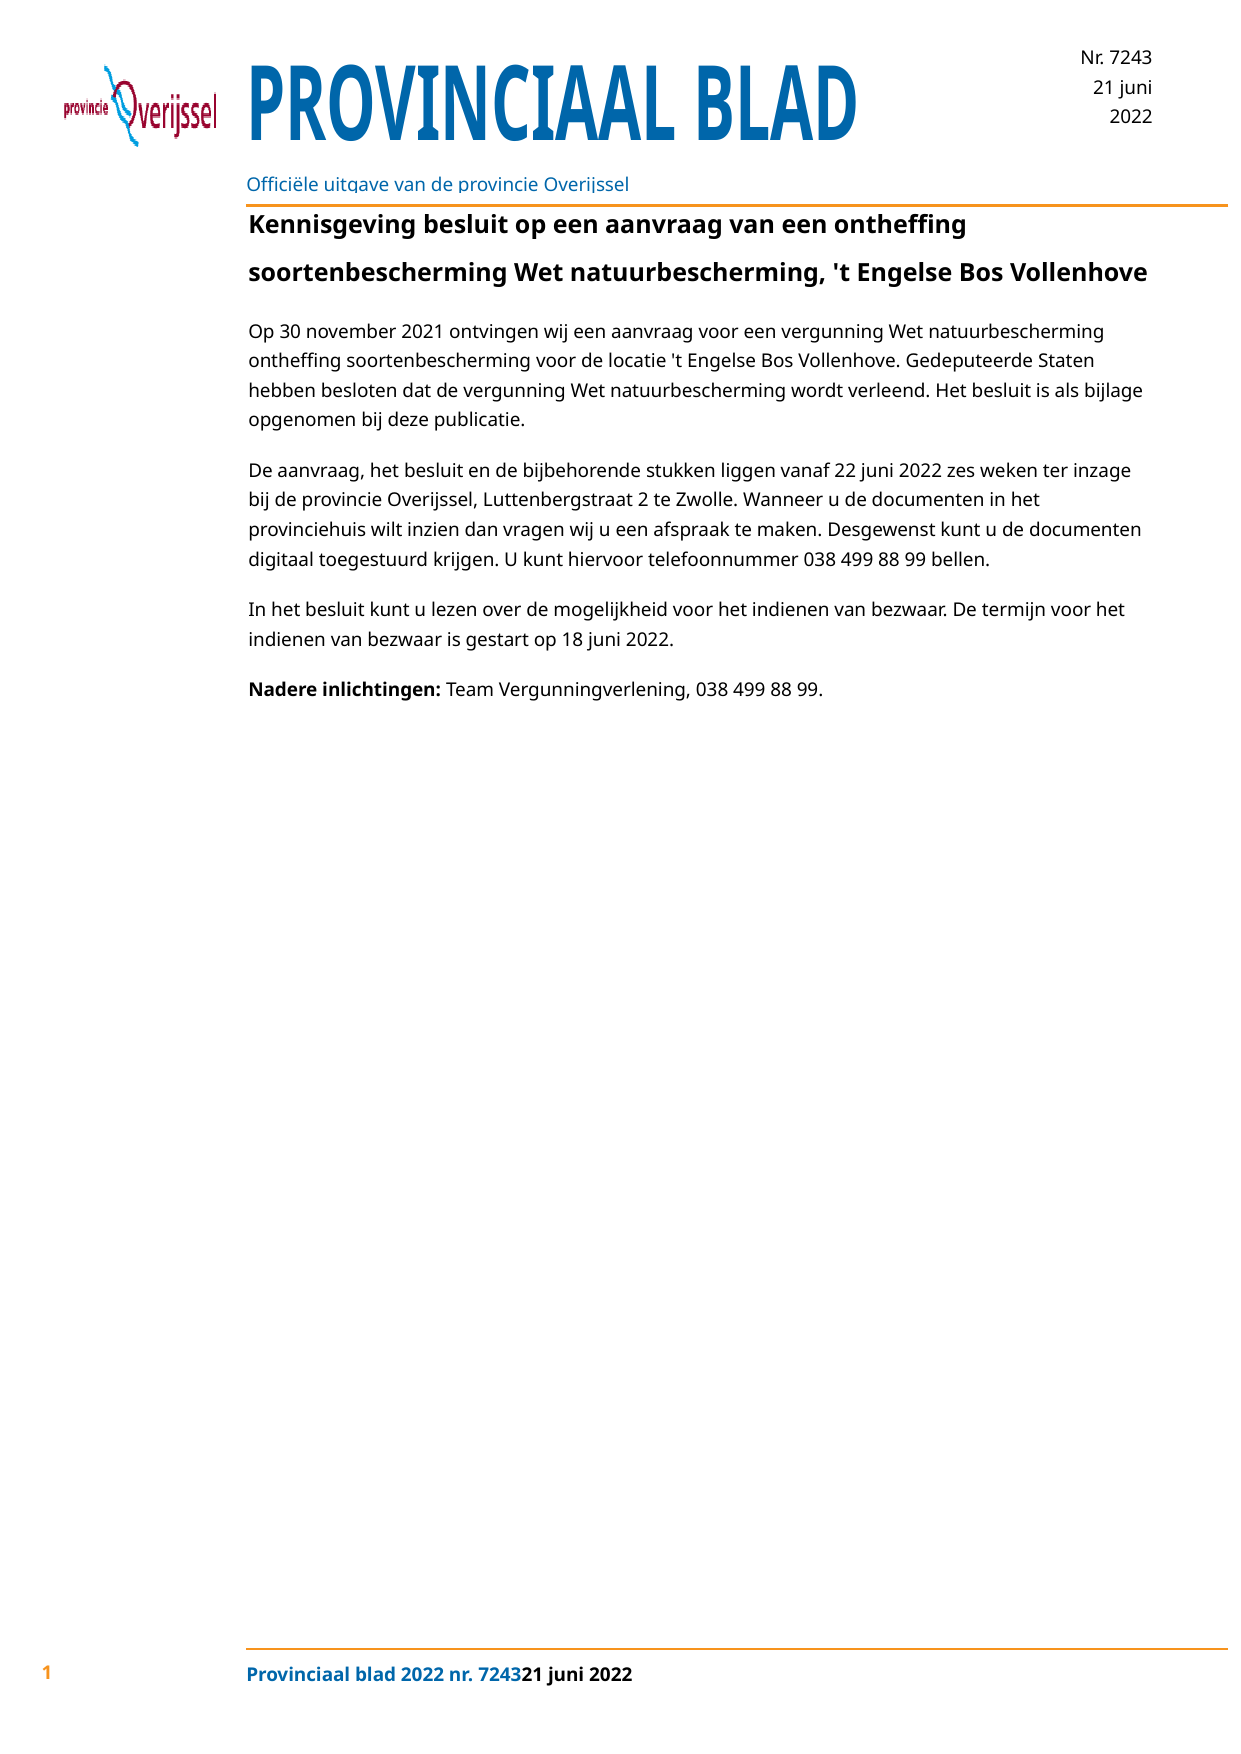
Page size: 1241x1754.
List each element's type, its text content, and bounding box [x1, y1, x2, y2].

text Kennisgeving besluit op een aanvraag van een ontheffing soortenbescherming Wet natuurbescherming, 't Engelse Bos Vollenhove [248, 207, 1152, 288]
text De aanvraag, het besluit en de bijbehorende stukken liggen vanaf 22 juni 2022 zes weken ter inzage bij de provincie Overijssel, Luttenbergstraat 2 te Zwolle. Wanneer u de documenten in het provinciehuis wilt inzien dan vragen wij u een afspraak te maken. Desgewenst kunt u de documenten digitaal toegestuurd krijgen. U kunt hiervoor telefoonnummer 038 499 88 99 bellen. [248, 457, 1152, 572]
text Nadere inlichtingen: Team Vergunningverlening, 038 499 88 99. [248, 676, 1152, 702]
text In het besluit kunt u lezen over de mogelijkheid voor het indienen van bezwaar. De termijn voor het indienen van bezwaar is gestart op 18 juni 2022. [248, 596, 1152, 652]
picture [41, 47, 231, 172]
text Op 30 november 2021 ontvingen wij een aanvraag voor een vergunning Wet natuurbescherming ontheffing soortenbescherming voor de locatie 't Engelse Bos Vollenhove. Gedeputeerde Staten hebben besloten dat de vergunning Wet natuurbescherming wordt verleend. Het besluit is als bijlage opgenomen bij deze publicatie. [248, 318, 1152, 432]
